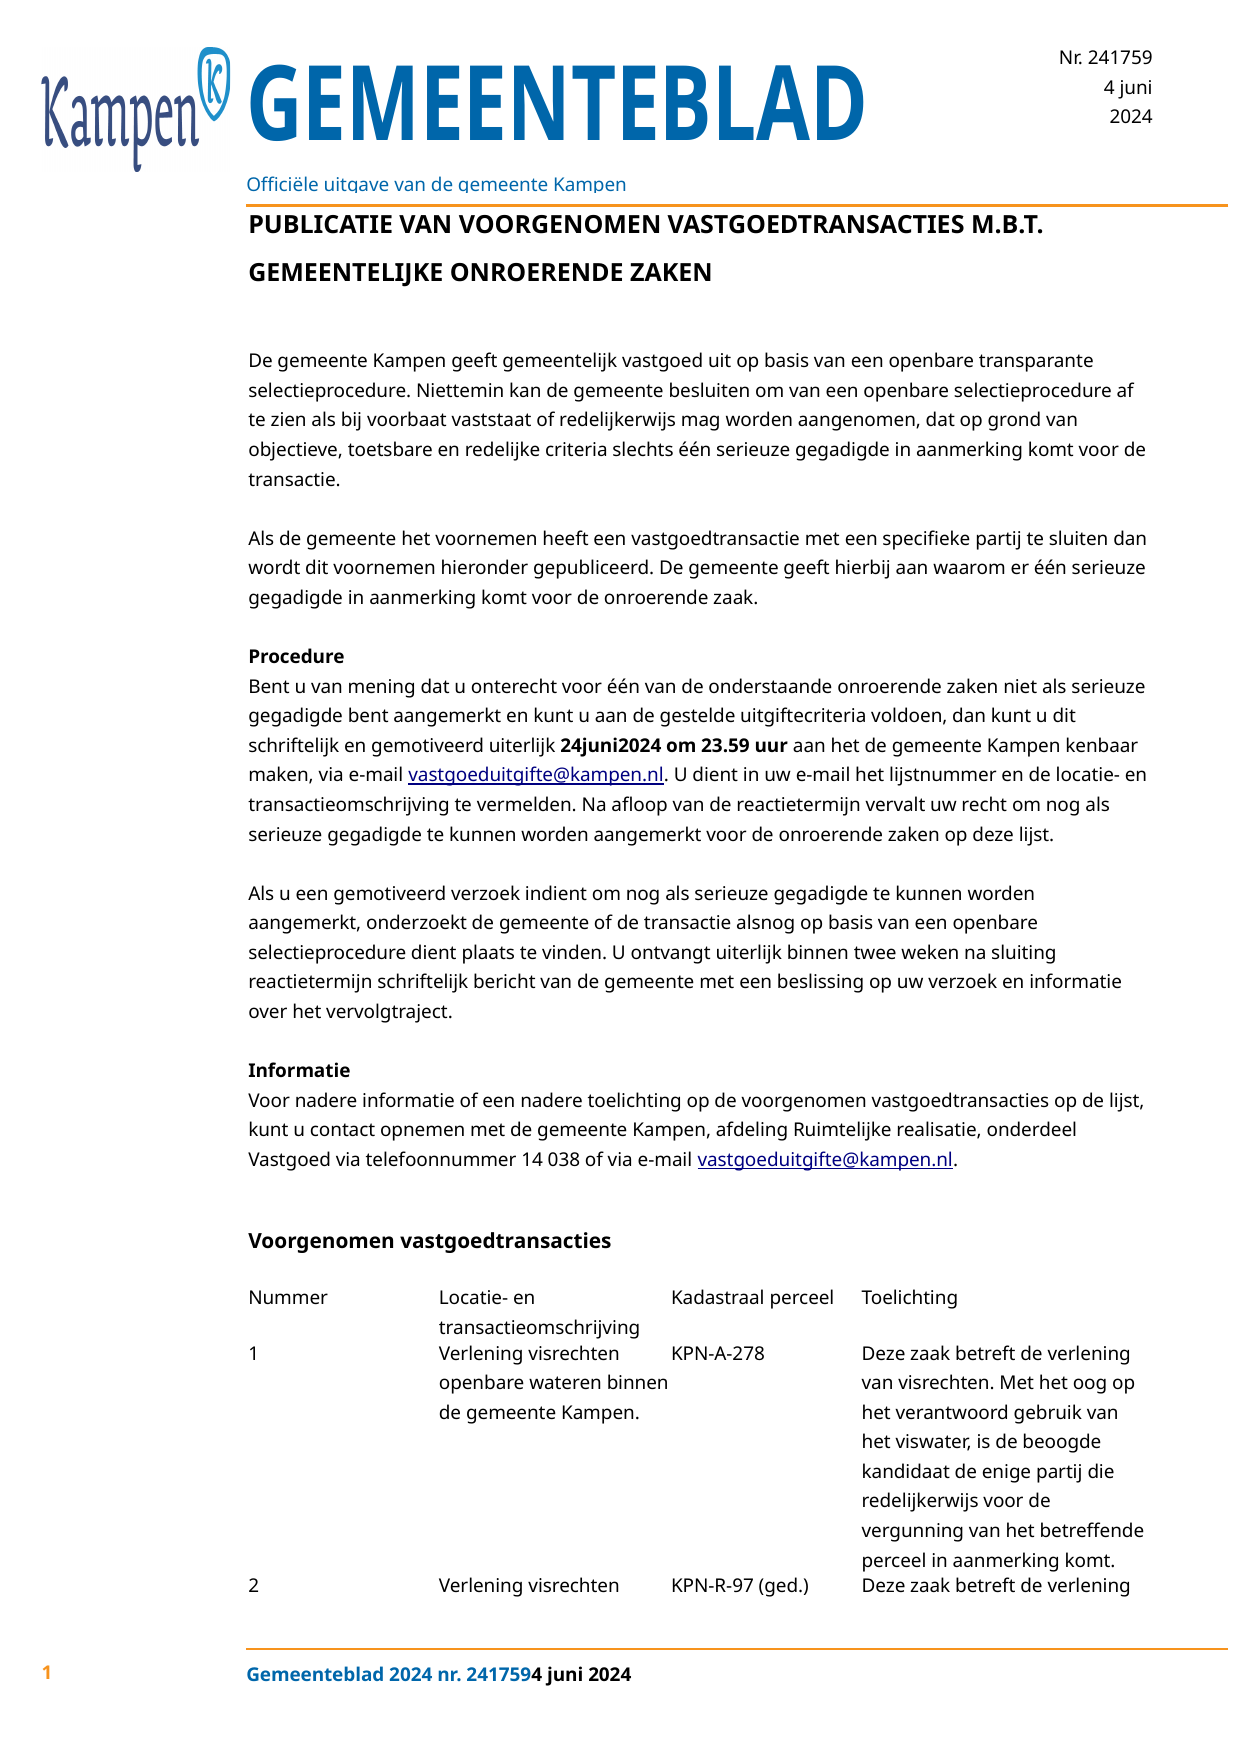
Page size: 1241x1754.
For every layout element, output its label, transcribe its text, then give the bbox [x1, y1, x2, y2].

table_cell Deze zaak betreft de verlening van visrechten. Met het oog op het verantwoord gebruik van het viswater, is de beoogde kandidaat de enige partij die redelijkerwijs voor de vergunning van het betreffende perceel in aanmerking komt. [861, 1340, 1152, 1572]
text Als u een gemotiveerd verzoek indient om nog als serieuze gegadigde te kunnen worden aangemerkt, onderzoekt de gemeente of de transactie alsnog op basis van een openbare selectieprocedure dient plaats te vinden. U ontvangt uiterlijk binnen twee weken na sluiting reactietermijn schriftelijk bericht van de gemeente met een beslissing op uw verzoek en informatie over het vervolgtraject. [248, 880, 1152, 1024]
table_cell KPN-A-278 [671, 1340, 861, 1572]
text Informatie [248, 1057, 1152, 1083]
table_cell Verlening visrechten [439, 1573, 671, 1598]
table_header Locatie- en transactieomschrijving [439, 1284, 671, 1340]
text Voor nadere informatie of een nadere toelichting op de voorgenomen vastgoedtransacties op de lijst, kunt u contact opnemen met de gemeente Kampen, afdeling Ruimtelijke realisatie, onderdeel Vastgoed via telefoonnummer 14 038 of via e-mail vastgoeduitgifte@kampen.nl. [248, 1087, 1152, 1172]
table_cell Deze zaak betreft de verlening [861, 1573, 1152, 1598]
text De gemeente Kampen geeft gemeentelijk vastgoed uit op basis van een openbare transparante selectieprocedure. Niettemin kan de gemeente besluiten om van een openbare selectieprocedure af te zien als bij voorbaat vaststaat of redelijkerwijs mag worden aangenomen, dat op grond van objectieve, toetsbare en redelijke criteria slechts één serieuze gegadigde in aanmerking komt voor de transactie. [248, 347, 1152, 492]
text PUBLICATIE VAN VOORGENOMEN VASTGOEDTRANSACTIES M.B.T. GEMEENTELIJKE ONROERENDE ZAKEN [248, 207, 1152, 288]
table_cell Verlening visrechten openbare wateren binnen de gemeente Kampen. [439, 1340, 671, 1572]
picture [41, 47, 231, 172]
table_header Kadastraal perceel [671, 1284, 861, 1340]
table_cell KPN-R-97 (ged.) [671, 1573, 861, 1598]
table_cell 2 [248, 1573, 439, 1598]
text Bent u van mening dat u onterecht voor één van de onderstaande onroerende zaken niet als serieuze gegadigde bent aangemerkt en kunt u aan de gestelde uitgiftecriteria voldoen, dan kunt u dit schriftelijk en gemotiveerd uiterlijk 24juni2024 om 23.59 uur aan het de gemeente Kampen kenbaar maken, via e-mail vastgoeduitgifte@kampen.nl. U dient in uw e-mail het lijstnummer en de locatie- en transactieomschrijving te vermelden. Na afloop van de reactietermijn vervalt uw recht om nog als serieuze gegadigde te kunnen worden aangemerkt voor de onroerende zaken op deze lijst. [248, 673, 1152, 847]
text Als de gemeente het voornemen heeft een vastgoedtransactie met een specifieke partij te sluiten dan wordt dit voornemen hieronder gepubliceerd. De gemeente geeft hierbij aan waarom er één serieuze gegadigde in aanmerking komt voor de onroerende zaak. [248, 525, 1152, 610]
table_header Nummer [248, 1284, 439, 1340]
text Voorgenomen vastgoedtransacties [248, 1226, 1152, 1255]
table_cell 1 [248, 1340, 439, 1572]
table_header Toelichting [861, 1284, 1152, 1340]
text Procedure [248, 643, 1152, 669]
